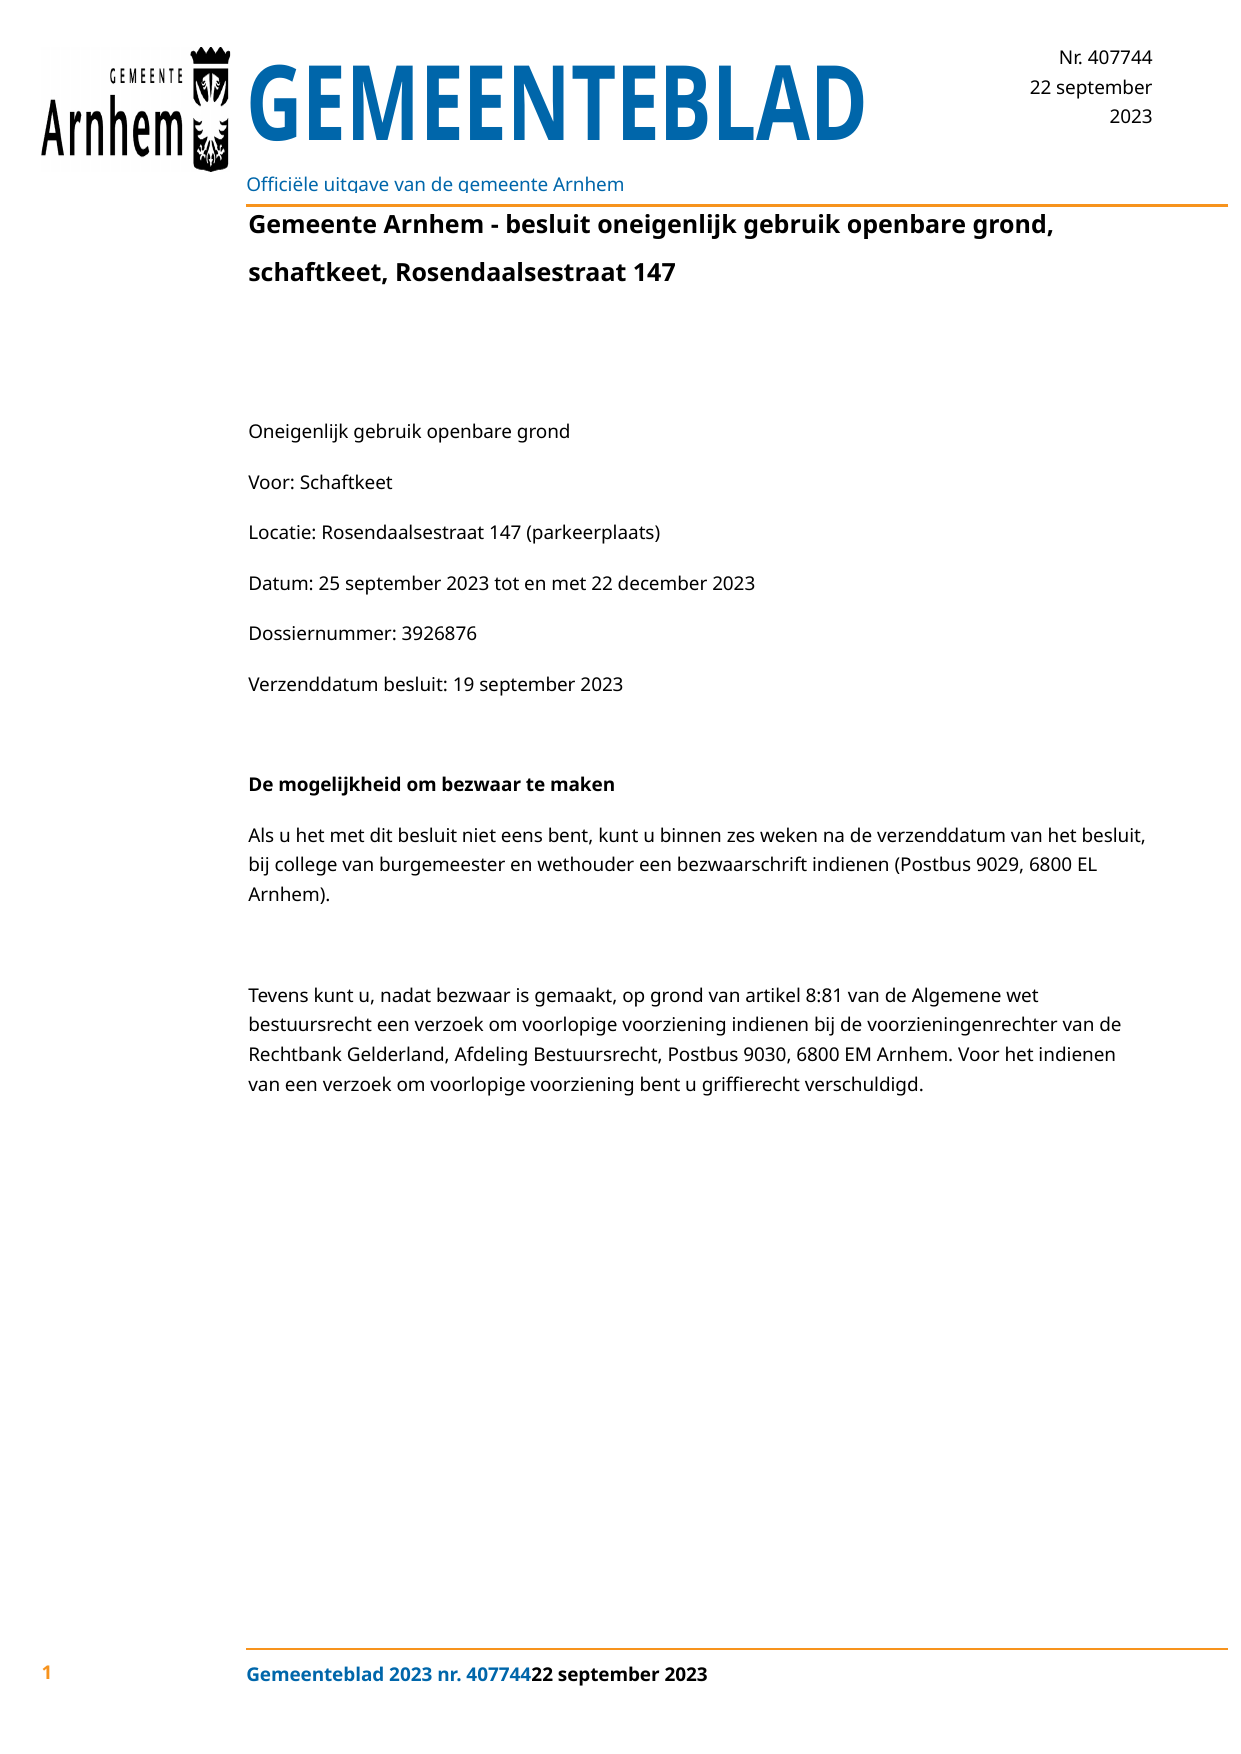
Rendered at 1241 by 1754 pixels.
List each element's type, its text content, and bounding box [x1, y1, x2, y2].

text Gemeente Arnhem - besluit oneigenlijk gebruik openbare grond, schaftkeet, Rosendaalsestraat 147 [248, 207, 1152, 288]
text Dossiernummer: 3926876 [248, 620, 1152, 646]
text Verzenddatum besluit: 19 september 2023 [248, 671, 1152, 697]
text Oneigenlijk gebruik openbare grond [248, 419, 1152, 444]
text Tevens kunt u, nadat bezwaar is gemaakt, op grond van artikel 8:81 van de Algemene wet bestuursrecht een verzoek om voorlopige voorziening indienen bij de voorzieningenrechter van de Rechtbank Gelderland, Afdeling Bestuursrecht, Postbus 9030, 6800 EM Arnhem. Voor het indienen van een verzoek om voorlopige voorziening bent u griffierecht verschuldigd. [248, 982, 1152, 1097]
text Datum: 25 september 2023 tot en met 22 december 2023 [248, 570, 1152, 596]
text De mogelijkheid om bezwaar te maken [248, 772, 1152, 797]
text Locatie: Rosendaalsestraat 147 (parkeerplaats) [248, 519, 1152, 545]
picture [41, 47, 231, 172]
text Als u het met dit besluit niet eens bent, kunt u binnen zes weken na de verzenddatum van het besluit, bij college van burgemeester en wethouder een bezwaarschrift indienen (Postbus 9029, 6800 EL Arnhem). [248, 822, 1152, 907]
text Voor: Schaftkeet [248, 469, 1152, 495]
